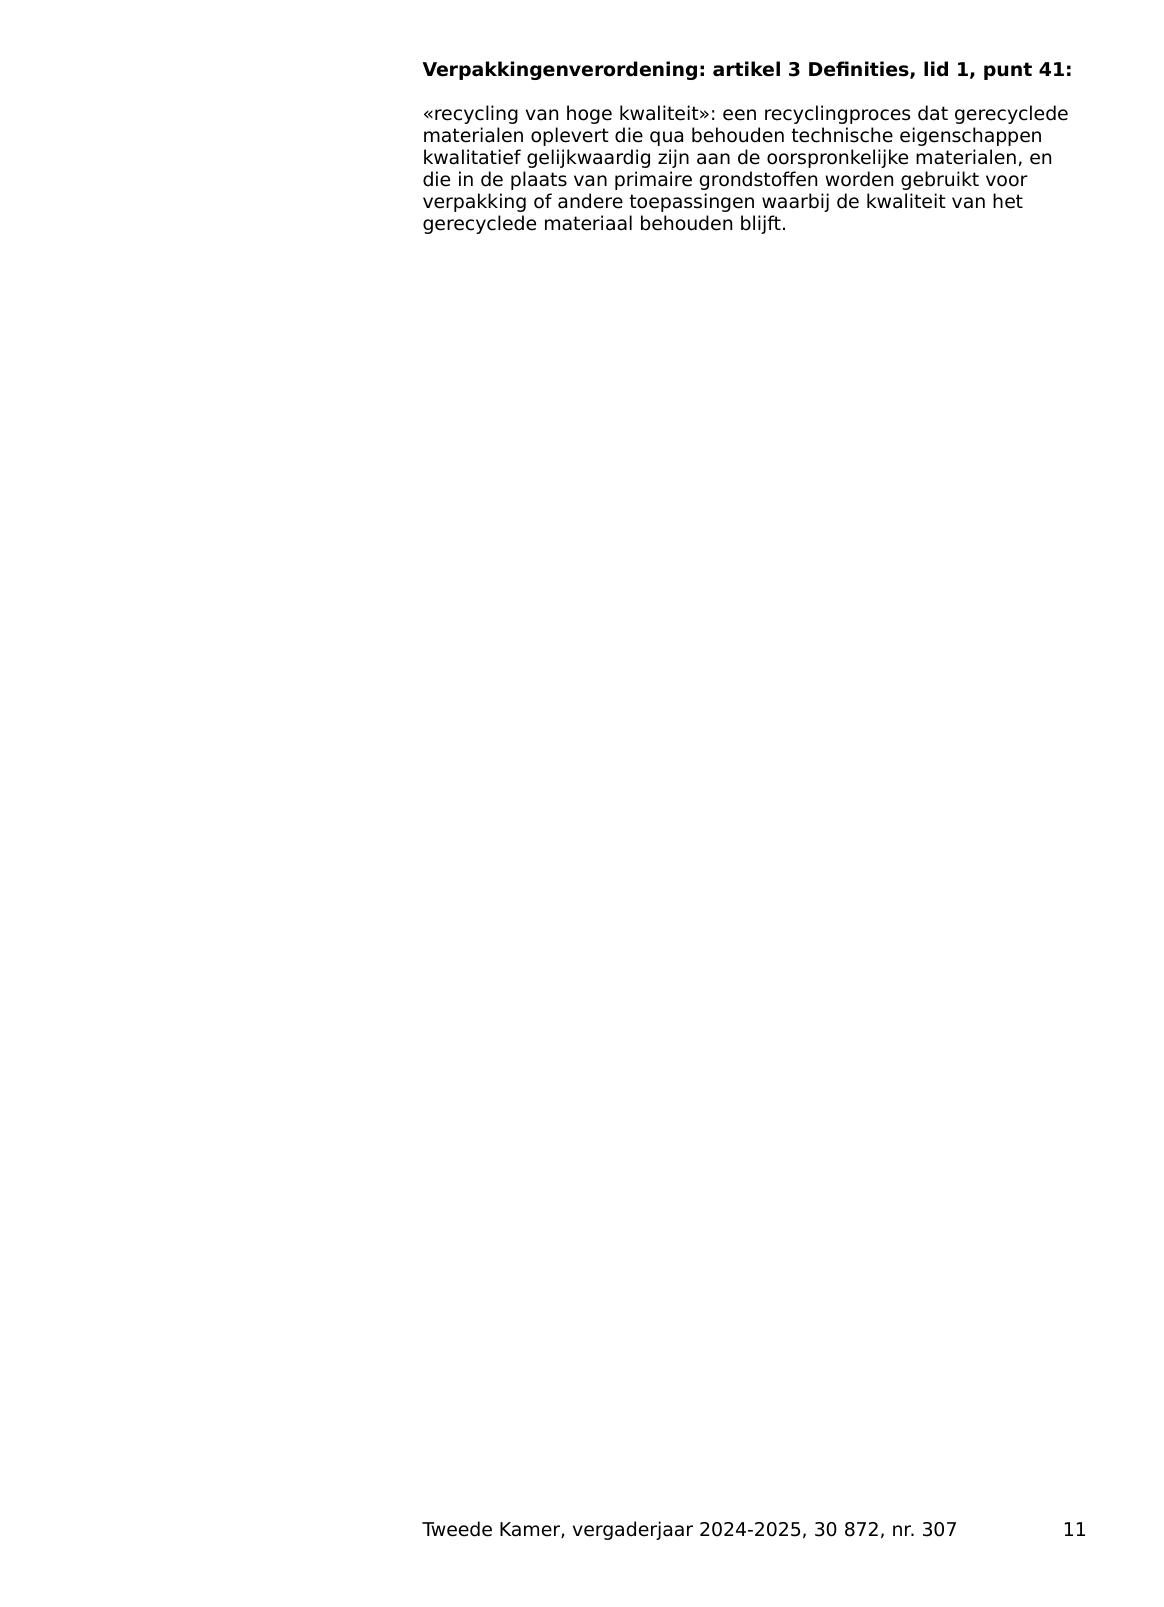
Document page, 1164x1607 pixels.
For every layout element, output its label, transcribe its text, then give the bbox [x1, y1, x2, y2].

subtitle Verpakkingenverordening: artikel 3 Definities, lid 1, punt 41: [422, 59, 1087, 81]
text «recycling van hoge kwaliteit»: een recyclingproces dat gerecyclede materialen oplevert die qua behouden technische eigenschappen kwalitatief gelijkwaardig zijn aan de oorspronkelijke materialen, en die in de plaats van primaire grondstoffen worden gebruikt voor verpakking of andere toepassingen waarbij de kwaliteit van het gerecyclede materiaal behouden blijft. [422, 103, 1087, 235]
